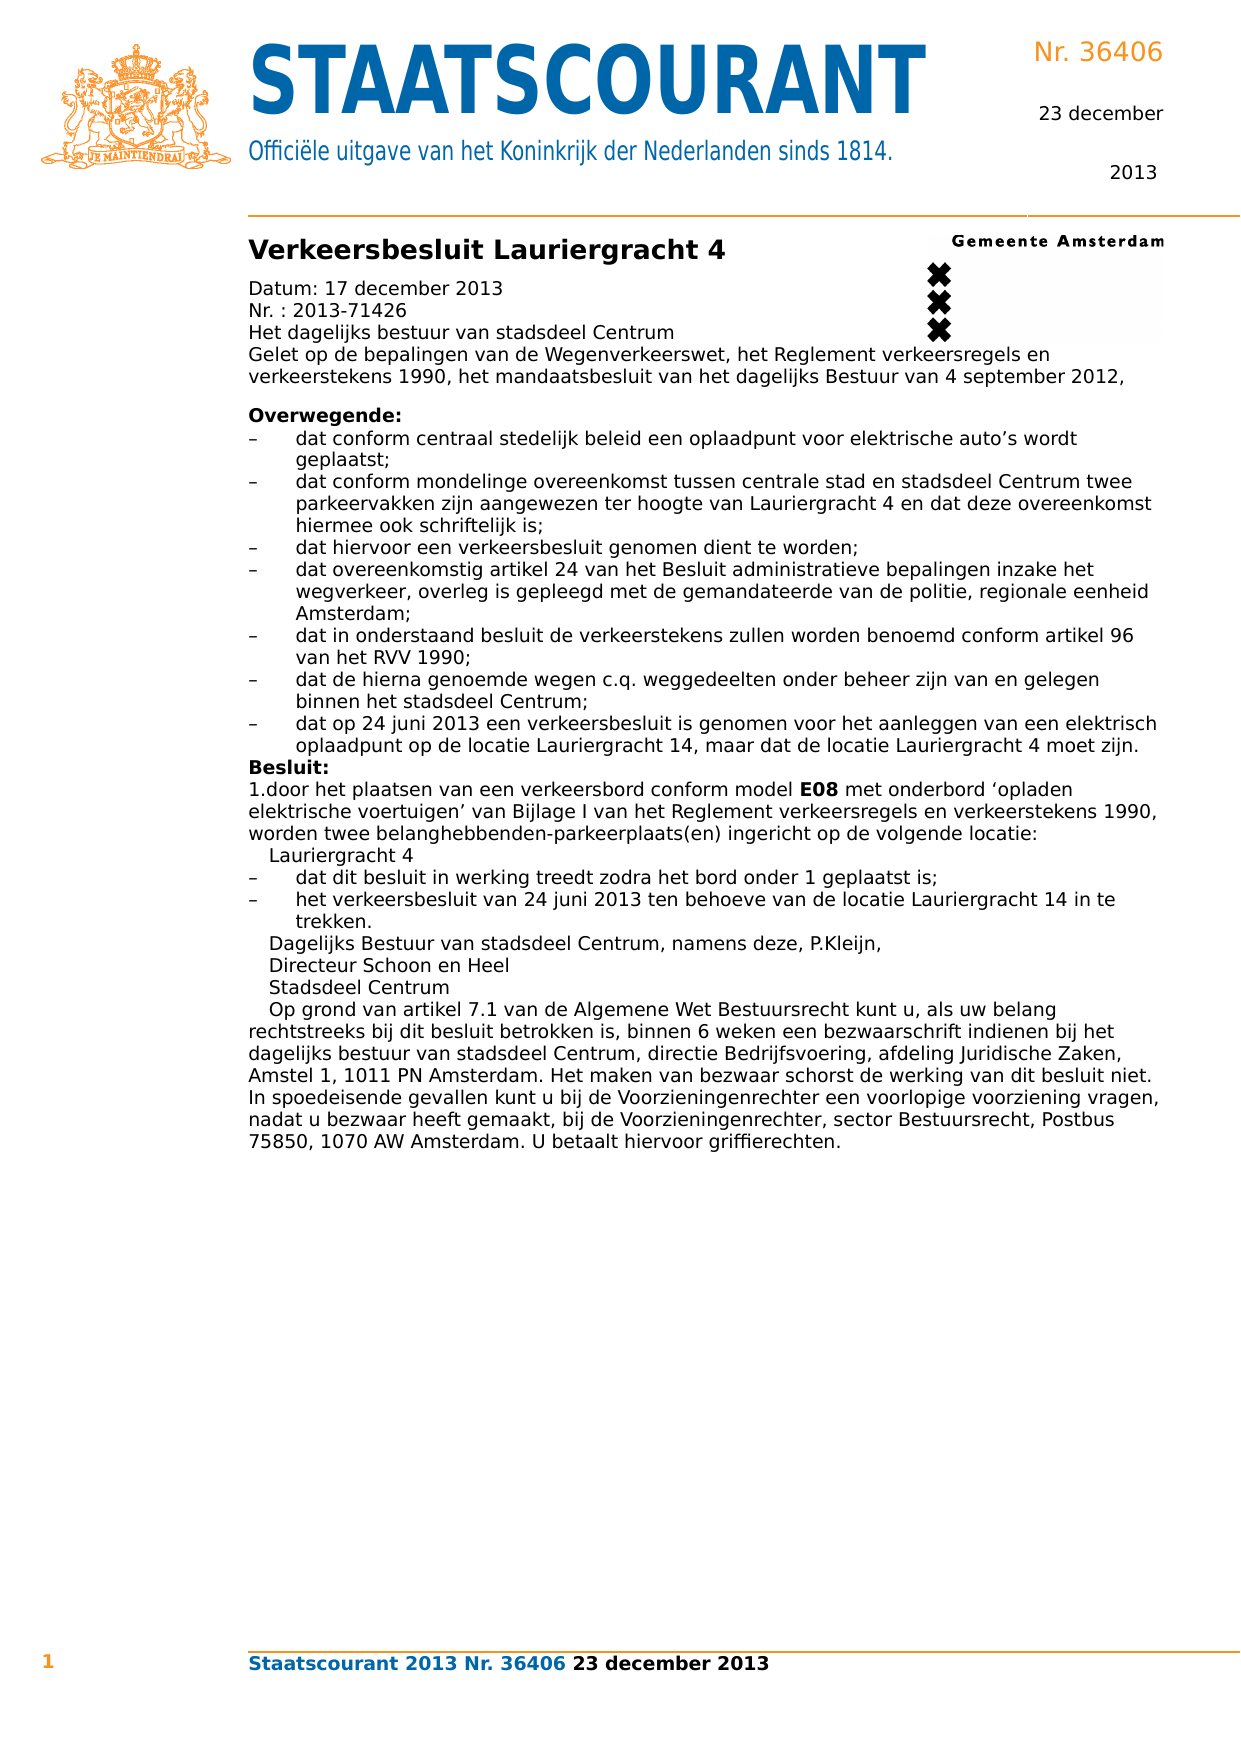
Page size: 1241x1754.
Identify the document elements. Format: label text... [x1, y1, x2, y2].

subtitle Verkeersbesluit Lauriergracht 4 [248, 235, 927, 266]
list dat conform centraal stedelijk beleid een oplaadpunt voor elektrische auto’s wordt geplaatst; [248, 427, 1163, 471]
text Besluit: [248, 757, 1163, 779]
text Stadsdeel Centrum [248, 977, 1163, 999]
text 1.door het plaatsen van een verkeersbord conform model E08 met onderbord ‘opladen elektrische voertuigen’ van Bijlage I van het Reglement verkeersregels en verkeerstekens 1990, worden twee belanghebbenden-parkeerplaats(en) ingericht op de volgende locatie: [248, 779, 1163, 845]
list dat in onderstaand besluit de verkeerstekens zullen worden benoemd conform artikel 96 van het RVV 1990; [248, 625, 1163, 669]
list dat conform mondelinge overeenkomst tussen centrale stad en stadsdeel Centrum twee parkeervakken zijn aangewezen ter hoogte van Lauriergracht 4 en dat deze overeenkomst hiermee ook schriftelijk is; [248, 471, 1163, 537]
picture [927, 235, 1164, 342]
text Directeur Schoon en Heel [248, 955, 1163, 977]
subtitle Overwegende: [248, 405, 1163, 427]
list dat hiervoor een verkeersbesluit genomen dient te worden; [248, 537, 1163, 559]
text Datum: 17 december 2013 [248, 278, 927, 300]
text Nr. : 2013-71426 [248, 300, 927, 322]
text Het dagelijks bestuur van stadsdeel Centrum [248, 322, 1163, 344]
text Dagelijks Bestuur van stadsdeel Centrum, namens deze, P.Kleijn, [248, 933, 1163, 955]
list het verkeersbesluit van 24 juni 2013 ten behoeve van de locatie Lauriergracht 14 in te trekken. [248, 889, 1163, 933]
text Gelet op de bepalingen van de Wegenverkeerswet, het Reglement verkeersregels en verkeerstekens 1990, het mandaatsbesluit van het dagelijks Bestuur van 4 september 2012, [248, 344, 1163, 388]
picture [41, 44, 231, 169]
list dat op 24 juni 2013 een verkeersbesluit is genomen voor het aanleggen van een elektrisch oplaadpunt op de locatie Lauriergracht 14, maar dat de locatie Lauriergracht 4 moet zijn. [248, 713, 1163, 757]
text Op grond van artikel 7.1 van de Algemene Wet Bestuursrecht kunt u, als uw belang rechtstreeks bij dit besluit betrokken is, binnen 6 weken een bezwaarschrift indienen bij het dagelijks bestuur van stadsdeel Centrum, directie Bedrijfsvoering, afdeling Juridische Zaken, Amstel 1, 1011 PN Amsterdam. Het maken van bezwaar schorst de werking van dit besluit niet. In spoedeisende gevallen kunt u bij de Voorzieningenrechter een voorlopige voorziening vragen, nadat u bezwaar heeft gemaakt, bij de Voorzieningenrechter, sector Bestuursrecht, Postbus 75850, 1070 AW Amsterdam. U betaalt hiervoor griffierechten. [248, 999, 1163, 1153]
list dat overeenkomstig artikel 24 van het Besluit administratieve bepalingen inzake het wegverkeer, overleg is gepleegd met de gemandateerde van de politie, regionale eenheid Amsterdam; [248, 559, 1163, 625]
text Lauriergracht 4 [248, 845, 1163, 867]
list dat de hierna genoemde wegen c.q. weggedeelten onder beheer zijn van en gelegen binnen het stadsdeel Centrum; [248, 669, 1163, 713]
list dat dit besluit in werking treedt zodra het bord onder 1 geplaatst is; [248, 867, 1163, 889]
